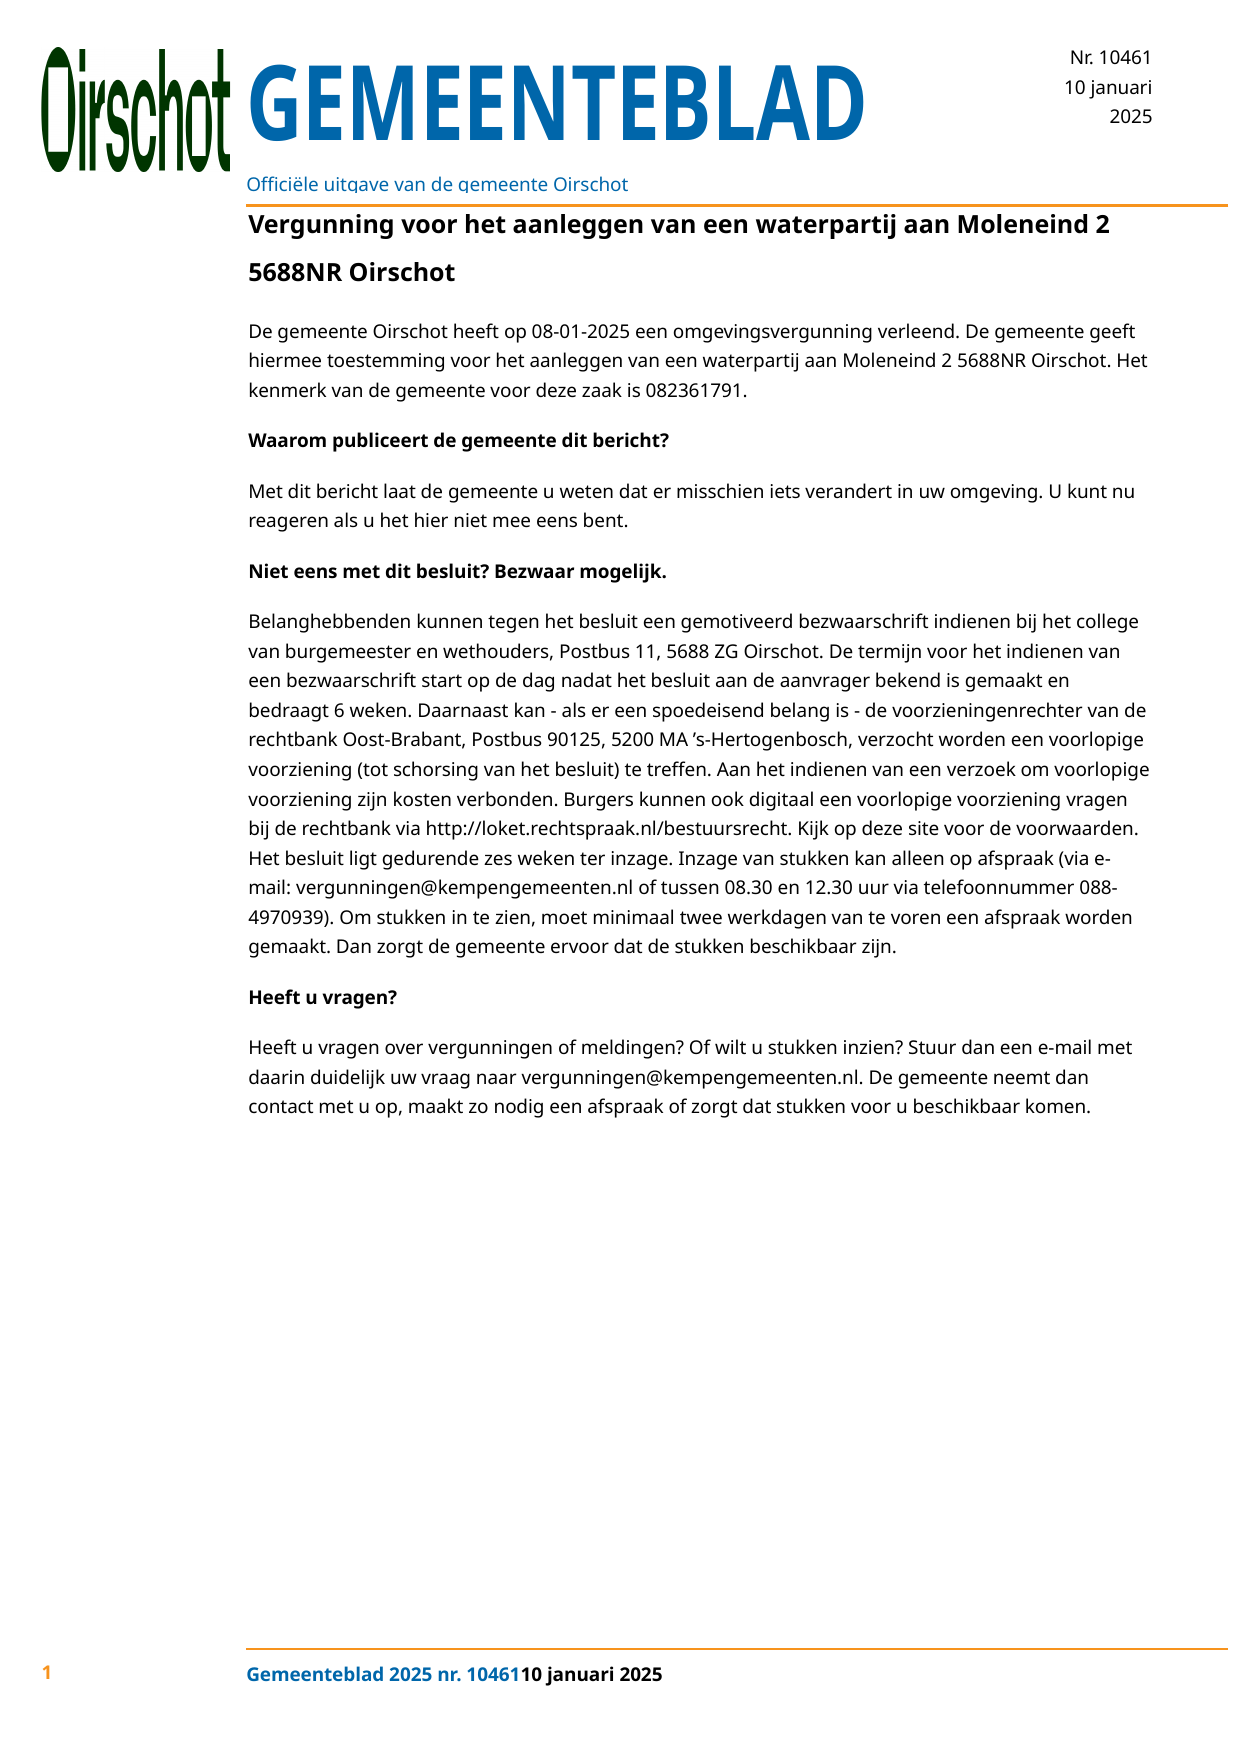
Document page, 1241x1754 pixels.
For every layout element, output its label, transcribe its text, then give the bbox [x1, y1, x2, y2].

text Heeft u vragen over vergunningen of meldingen? Of wilt u stukken inzien? Stuur dan een e-mail met daarin duidelijk uw vraag naar vergunningen@kempengemeenten.nl. De gemeente neemt dan contact met u op, maakt zo nodig een afspraak of zorgt dat stukken voor u beschikbaar komen. [248, 1034, 1152, 1119]
text Met dit bericht laat de gemeente u weten dat er misschien iets verandert in uw omgeving. U kunt nu reageren als u het hier niet mee eens bent. [248, 478, 1152, 533]
text Heeft u vragen? [248, 984, 1152, 1010]
text De gemeente Oirschot heeft op 08-01-2025 een omgevingsvergunning verleend. De gemeente geeft hiermee toestemming voor het aanleggen van een waterpartij aan Moleneind 2 5688NR Oirschot. Het kenmerk van de gemeente voor deze zaak is 082361791. [248, 318, 1152, 403]
text Belanghebbenden kunnen tegen het besluit een gemotiveerd bezwaarschrift indienen bij het college van burgemeester en wethouders, Postbus 11, 5688 ZG Oirschot. De termijn voor het indienen van een bezwaarschrift start op de dag nadat het besluit aan de aanvrager bekend is gemaakt en bedraagt 6 weken. Daarnaast kan - als er een spoedeisend belang is - de voorzieningenrechter van de rechtbank Oost-Brabant, Postbus 90125, 5200 MA ’s-Hertogenbosch, verzocht worden een voorlopige voorziening (tot schorsing van het besluit) te treffen. Aan het indienen van een verzoek om voorlopige voorziening zijn kosten verbonden. Burgers kunnen ook digitaal een voorlopige voorziening vragen bij de rechtbank via http://loket.rechtspraak.nl/bestuursrecht. Kijk op deze site voor de voorwaarden. Het besluit ligt gedurende zes weken ter inzage. Inzage van stukken kan alleen op afspraak (via e-mail: vergunningen@kempengemeenten.nl of tussen 08.30 en 12.30 uur via telefoonnummer 088-4970939). Om stukken in te zien, moet minimaal twee werkdagen van te voren een afspraak worden gemaakt. Dan zorgt de gemeente ervoor dat de stukken beschikbaar zijn. [248, 608, 1152, 959]
text Waarom publiceert de gemeente dit bericht? [248, 427, 1152, 453]
text Niet eens met dit besluit? Bezwaar mogelijk. [248, 558, 1152, 584]
picture [41, 47, 231, 172]
text Vergunning voor het aanleggen van een waterpartij aan Moleneind 2 5688NR Oirschot [248, 207, 1152, 288]
